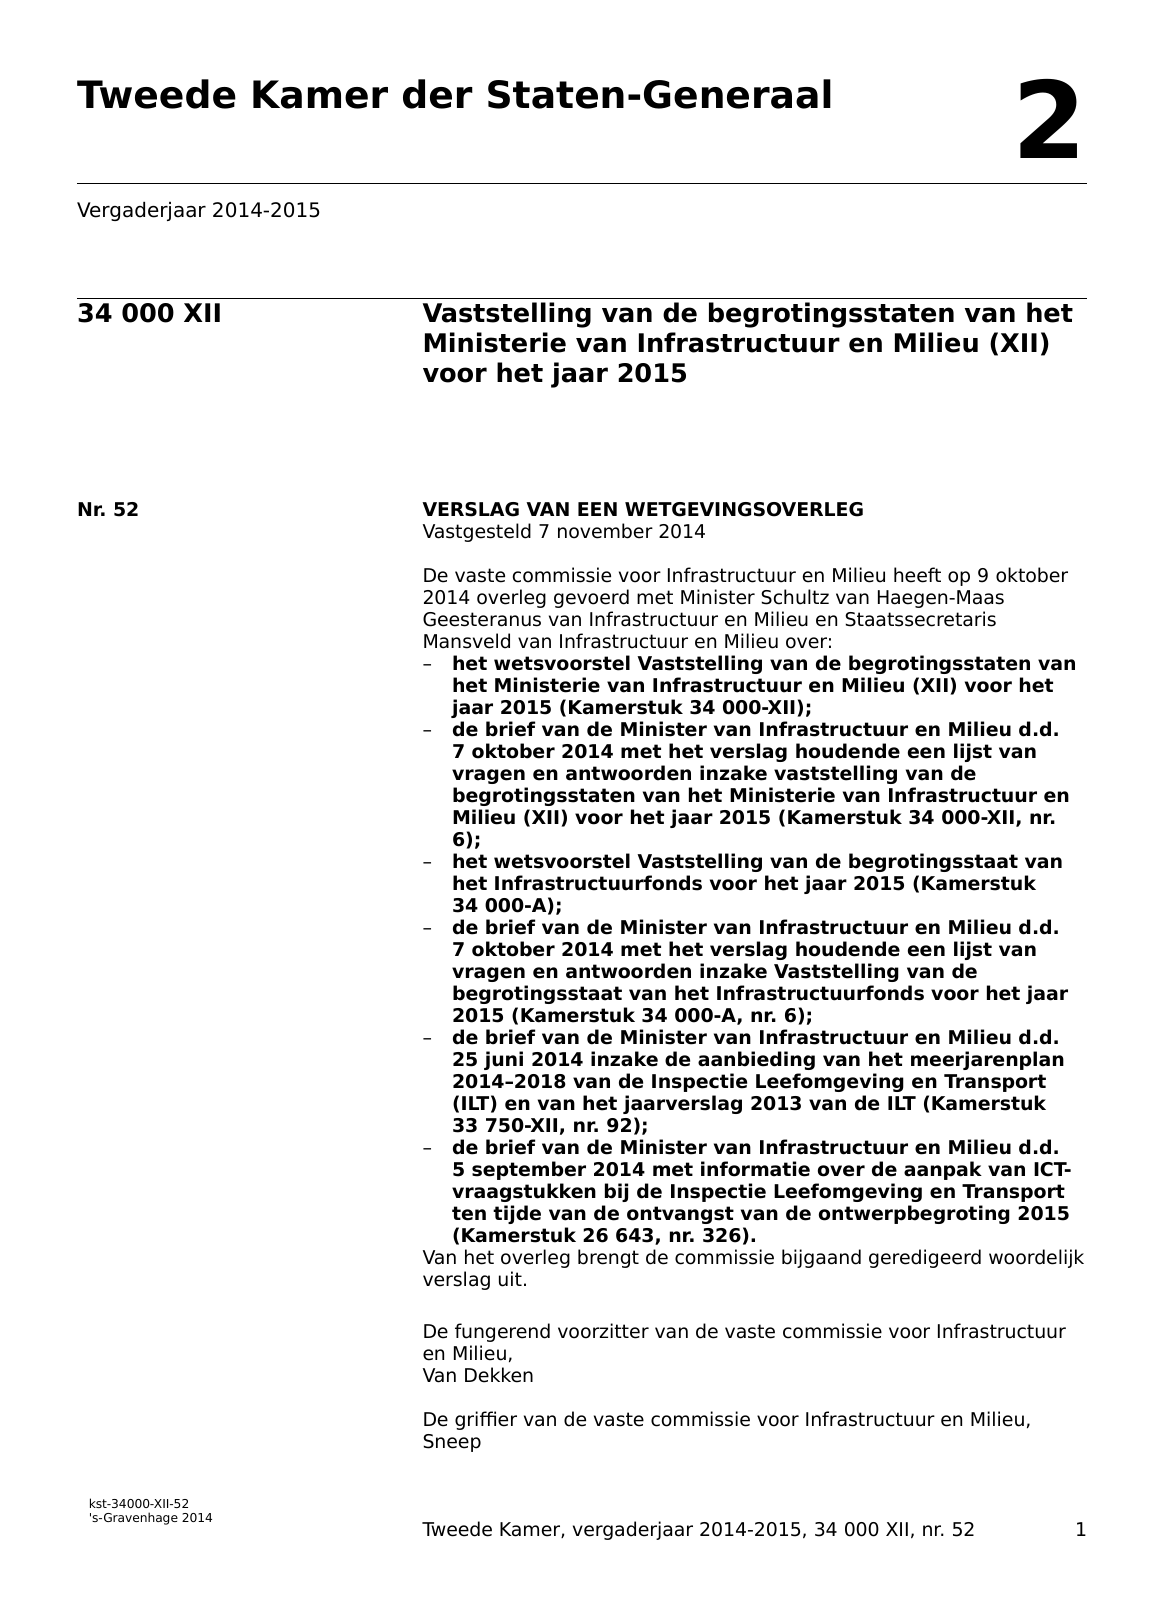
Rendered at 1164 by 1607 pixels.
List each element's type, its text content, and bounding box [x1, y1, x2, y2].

text kst-34000-XII-52 [88, 1497, 323, 1511]
text De griffier van de vaste commissie voor Infrastructuur en Milieu, Sneep [422, 1409, 1087, 1453]
text Vastgesteld 7 november 2014 [422, 521, 1087, 543]
text – de brief van de Minister van Infrastructuur en Milieu d.d. 5 september 2014 met informatie over de aanpak van ICT-vraagstukken bij de Inspectie Leefomgeving en Transport ten tijde van de ontvangst van de ontwerpbegroting 2015 (Kamerstuk 26 643, nr. 326). [422, 1137, 1087, 1247]
table_cell Vergaderjaar 2014-2015 [77, 184, 1087, 298]
text – de brief van de Minister van Infrastructuur en Milieu d.d. 25 juni 2014 inzake de aanbieding van het meerjarenplan 2014–2018 van de Inspectie Leefomgeving en Transport (ILT) en van het jaarverslag 2013 van de ILT (Kamerstuk 33 750-XII, nr. 92); [422, 1027, 1087, 1137]
table_header Tweede Kamer der Staten-Generaal [77, 59, 886, 183]
text – het wetsvoorstel Vaststelling van de begrotingsstaten van het Ministerie van Infrastructuur en Milieu (XII) voor het jaar 2015 (Kamerstuk 34 000-XII); [422, 653, 1087, 719]
subtitle Nr. 52 VERSLAG VAN EEN WETGEVINGSOVERLEG [77, 499, 1087, 521]
text De fungerend voorzitter van de vaste commissie voor Infrastructuur en Milieu, Van Dekken [422, 1321, 1087, 1386]
text – de brief van de Minister van Infrastructuur en Milieu d.d. 7 oktober 2014 met het verslag houdende een lijst van vragen en antwoorden inzake Vaststelling van de begrotingsstaat van het Infrastructuurfonds voor het jaar 2015 (Kamerstuk 34 000-A, nr. 6); [422, 917, 1087, 1027]
text 's-Gravenhage 2014 [88, 1511, 323, 1525]
text De vaste commissie voor Infrastructuur en Milieu heeft op 9 oktober 2014 overleg gevoerd met Minister Schultz van Haegen-Maas Geesteranus van Infrastructuur en Milieu en Staatssecretaris Mansveld van Infrastructuur en Milieu over: [422, 565, 1087, 653]
subtitle 34 000 XII Vaststelling van de begrotingsstaten van het Ministerie van Infrastructuur en Milieu (XII) voor het jaar 2015 [77, 299, 1087, 388]
text Van het overleg brengt de commissie bijgaand geredigeerd woordelijk verslag uit. [422, 1247, 1087, 1291]
table_header 2 [886, 59, 1087, 183]
text – de brief van de Minister van Infrastructuur en Milieu d.d. 7 oktober 2014 met het verslag houdende een lijst van vragen en antwoorden inzake vaststelling van de begrotingsstaten van het Ministerie van Infrastructuur en Milieu (XII) voor het jaar 2015 (Kamerstuk 34 000-XII, nr. 6); [422, 719, 1087, 851]
text – het wetsvoorstel Vaststelling van de begrotingsstaat van het Infrastructuurfonds voor het jaar 2015 (Kamerstuk 34 000-A); [422, 851, 1087, 917]
